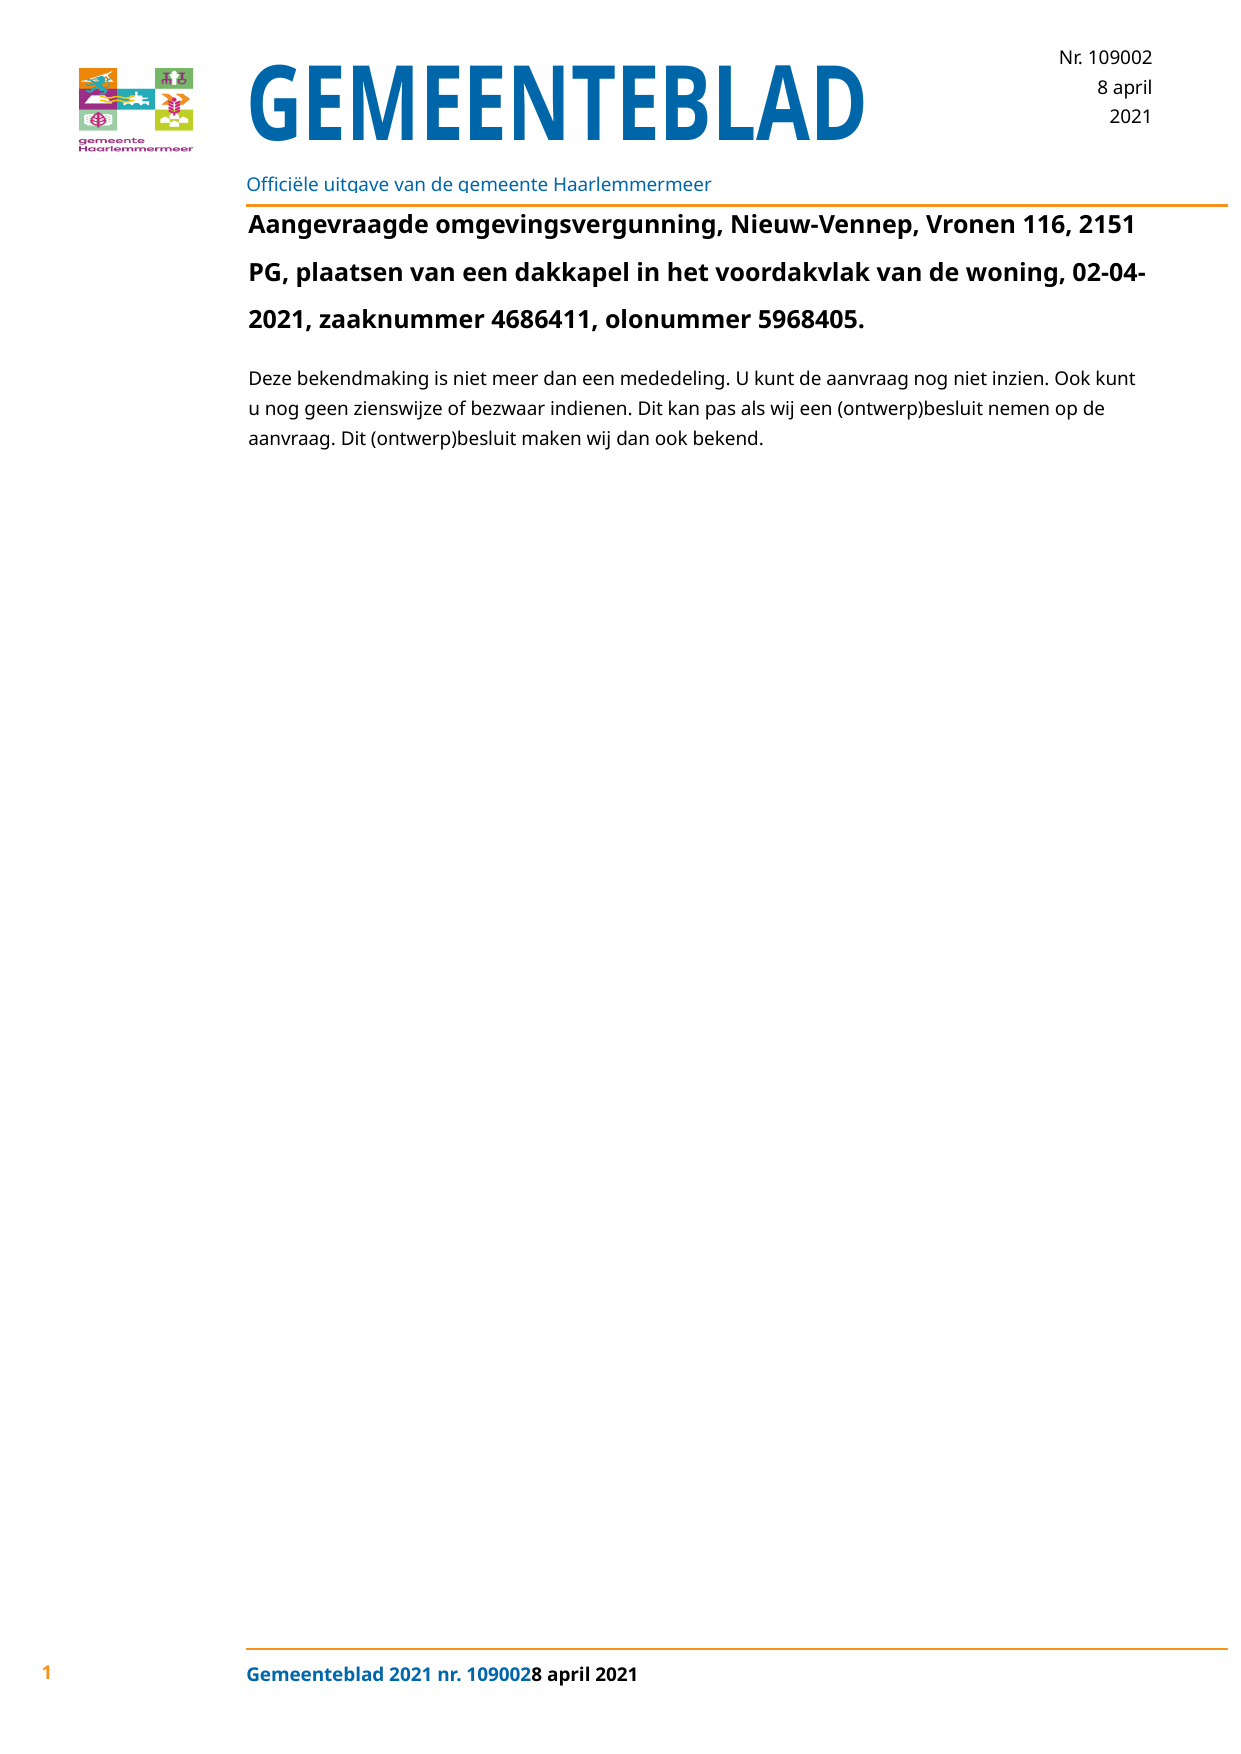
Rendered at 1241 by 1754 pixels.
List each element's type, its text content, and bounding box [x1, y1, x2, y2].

text Deze bekendmaking is niet meer dan een mededeling. U kunt de aanvraag nog niet inzien. Ook kunt u nog geen zienswijze of bezwaar indienen. Dit kan pas als wij een (ontwerp)besluit nemen op de aanvraag. Dit (ontwerp)besluit maken wij dan ook bekend. [248, 366, 1152, 450]
text Aangevraagde omgevingsvergunning, Nieuw-Vennep, Vronen 116, 2151 PG, plaatsen van een dakkapel in het voordakvlak van de woning, 02-04-2021, zaaknummer 4686411, olonummer 5968405. [248, 207, 1152, 336]
picture [41, 47, 231, 172]
